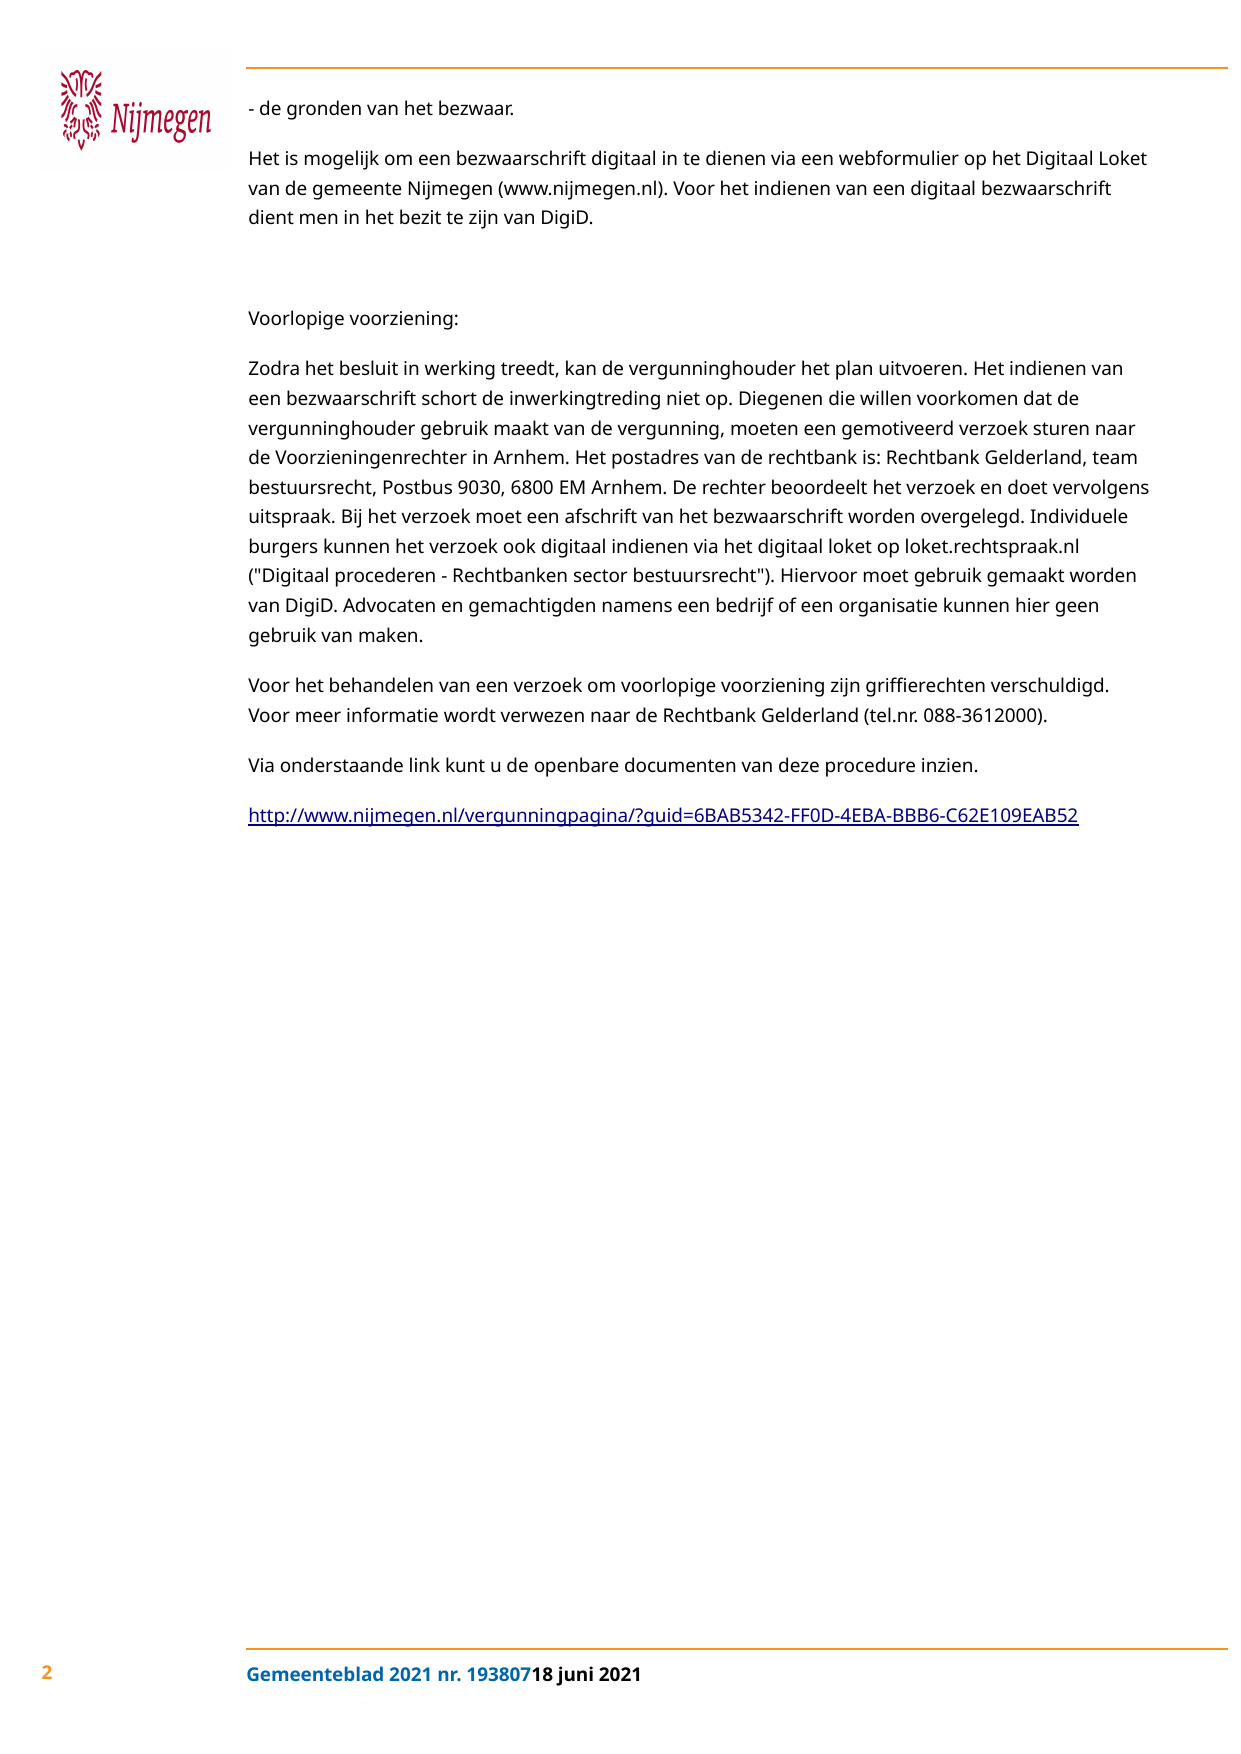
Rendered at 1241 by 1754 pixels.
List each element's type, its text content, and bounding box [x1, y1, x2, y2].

text Voorlopige voorziening: [248, 305, 1152, 331]
text Zodra het besluit in werking treedt, kan de vergunninghouder het plan uitvoeren. Het indienen van een bezwaarschrift schort de inwerkingtreding niet op. Diegenen die willen voorkomen dat de vergunninghouder gebruik maakt van de vergunning, moeten een gemotiveerd verzoek sturen naar de Voorzieningenrechter in Arnhem. Het postadres van de rechtbank is: Rechtbank Gelderland, team bestuursrecht, Postbus 9030, 6800 EM Arnhem. De rechter beoordeelt het verzoek en doet vervolgens uitspraak. Bij het verzoek moet een afschrift van het bezwaarschrift worden overgelegd. Individuele burgers kunnen het verzoek ook digitaal indienen via het digitaal loket op loket.rechtspraak.nl ("Digitaal procederen - Rechtbanken sector bestuursrecht"). Hiervoor moet gebruik gemaakt worden van DigiD. Advocaten en gemachtigden namens een bedrijf of een organisatie kunnen hier geen gebruik van maken. [248, 356, 1152, 648]
text Voor het behandelen van een verzoek om voorlopige voorziening zijn griffierechten verschuldigd. Voor meer informatie wordt verwezen naar de Rechtbank Gelderland (tel.nr. 088-3612000). [248, 672, 1152, 728]
text http://www.nijmegen.nl/vergunningpagina/?guid=6BAB5342-FF0D-4EBA-BBB6-C62E109EAB52 [248, 803, 1152, 828]
text Via onderstaande link kunt u de openbare documenten van deze procedure inzien. [248, 752, 1152, 778]
picture [41, 47, 231, 172]
text Het is mogelijk om een bezwaarschrift digitaal in te dienen via een webformulier op het Digitaal Loket van de gemeente Nijmegen (www.nijmegen.nl). Voor het indienen van een digitaal bezwaarschrift dient men in het bezit te zijn van DigiD. [248, 145, 1152, 230]
text - de gronden van het bezwaar. [248, 95, 1152, 121]
